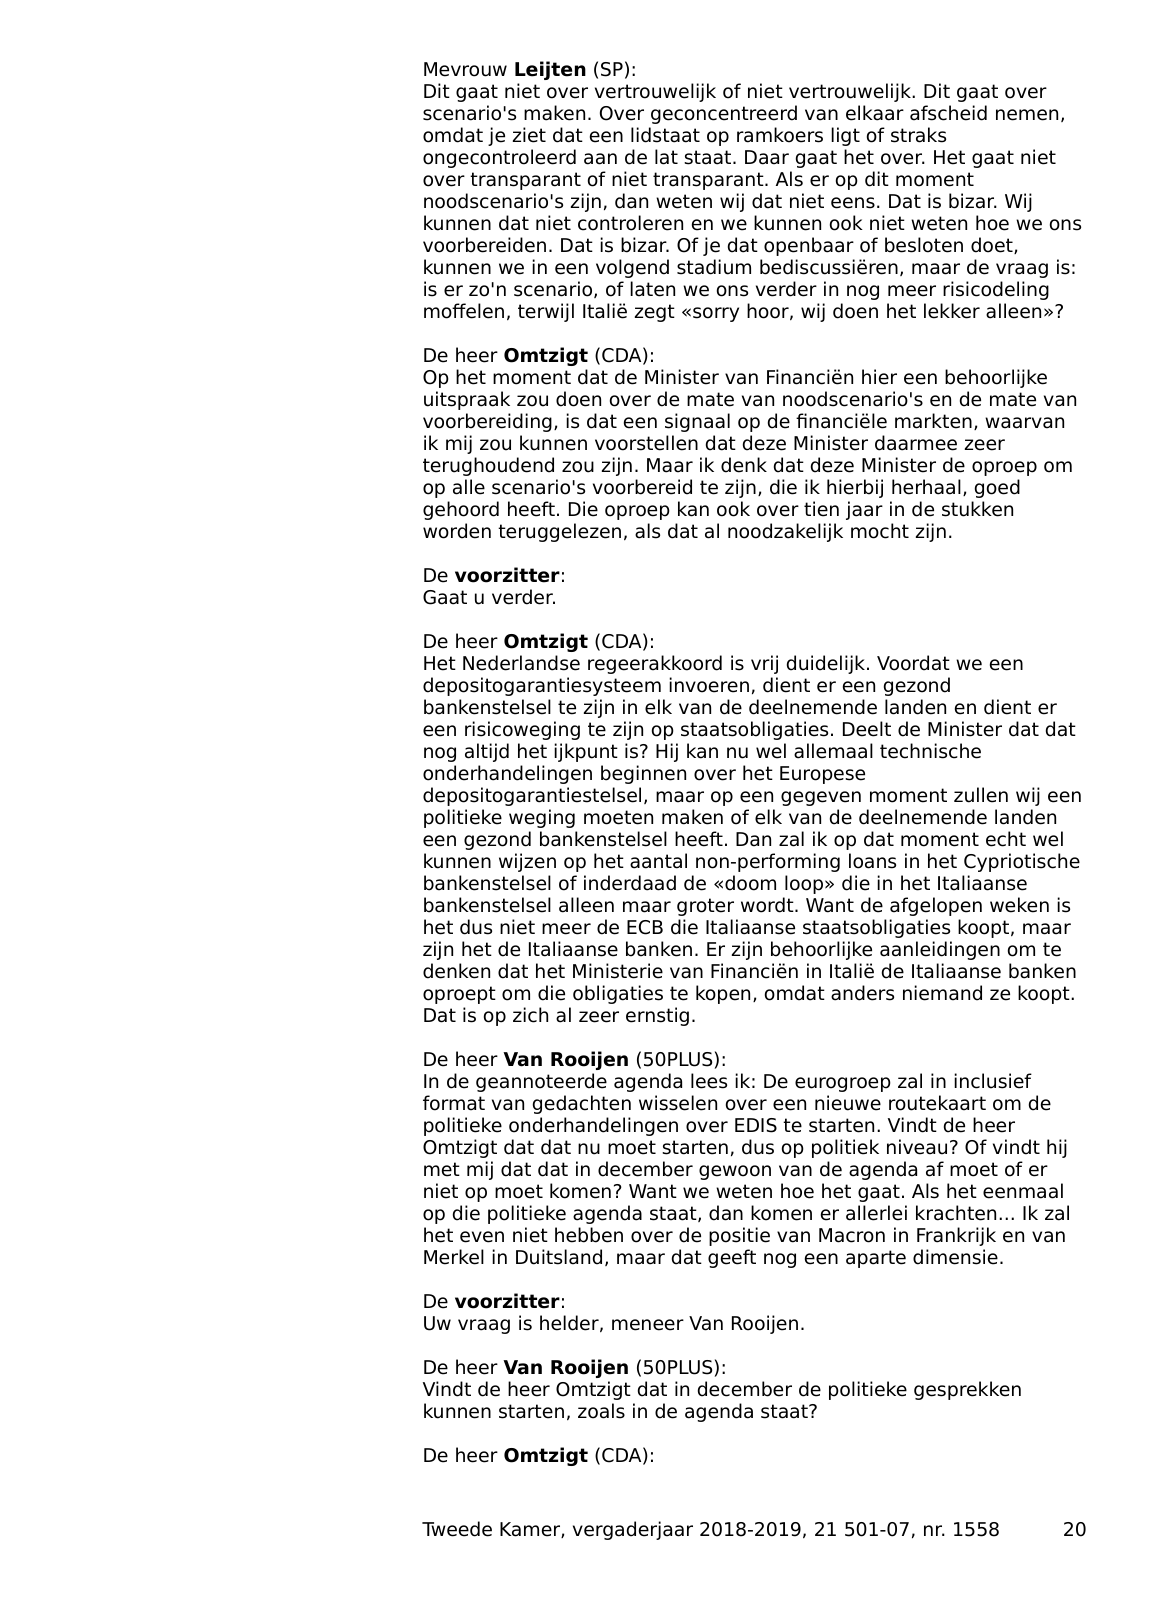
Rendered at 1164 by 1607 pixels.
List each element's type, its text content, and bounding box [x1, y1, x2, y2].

text De heer Omtzigt (CDA): [422, 345, 1087, 367]
text De voorzitter: [422, 1291, 1087, 1313]
text Op het moment dat de Minister van Financiën hier een behoorlijke uitspraak zou doen over de mate van noodscenario's en de mate van voorbereiding, is dat een signaal op de financiële markten, waarvan ik mij zou kunnen voorstellen dat deze Minister daarmee zeer terughoudend zou zijn. Maar ik denk dat deze Minister de oproep om op alle scenario's voorbereid te zijn, die ik hierbij herhaal, goed gehoord heeft. Die oproep kan ook over tien jaar in de stukken worden teruggelezen, als dat al noodzakelijk mocht zijn. [422, 367, 1087, 543]
text Dit gaat niet over vertrouwelijk of niet vertrouwelijk. Dit gaat over scenario's maken. Over geconcentreerd van elkaar afscheid nemen, omdat je ziet dat een lidstaat op ramkoers ligt of straks ongecontroleerd aan de lat staat. Daar gaat het over. Het gaat niet over transparant of niet transparant. Als er op dit moment noodscenario's zijn, dan weten wij dat niet eens. Dat is bizar. Wij kunnen dat niet controleren en we kunnen ook niet weten hoe we ons voorbereiden. Dat is bizar. Of je dat openbaar of besloten doet, kunnen we in een volgend stadium bediscussiëren, maar de vraag is: is er zo'n scenario, of laten we ons verder in nog meer risicodeling moffelen, terwijl Italië zegt «sorry hoor, wij doen het lekker alleen»? [422, 81, 1087, 323]
text Vindt de heer Omtzigt dat in december de politieke gesprekken kunnen starten, zoals in de agenda staat? [422, 1379, 1087, 1423]
text Het Nederlandse regeerakkoord is vrij duidelijk. Voordat we een depositogarantiesysteem invoeren, dient er een gezond bankenstelsel te zijn in elk van de deelnemende landen en dient er een risicoweging te zijn op staatsobligaties. Deelt de Minister dat dat nog altijd het ijkpunt is? Hij kan nu wel allemaal technische onderhandelingen beginnen over het Europese depositogarantiestelsel, maar op een gegeven moment zullen wij een politieke weging moeten maken of elk van de deelnemende landen een gezond bankenstelsel heeft. Dan zal ik op dat moment echt wel kunnen wijzen op het aantal non-performing loans in het Cypriotische bankenstelsel of inderdaad de «doom loop» die in het Italiaanse bankenstelsel alleen maar groter wordt. Want de afgelopen weken is het dus niet meer de ECB die Italiaanse staatsobligaties koopt, maar zijn het de Italiaanse banken. Er zijn behoorlijke aanleidingen om te denken dat het Ministerie van Financiën in Italië de Italiaanse banken oproept om die obligaties te kopen, omdat anders niemand ze koopt. Dat is op zich al zeer ernstig. [422, 653, 1087, 1027]
text Uw vraag is helder, meneer Van Rooijen. [422, 1313, 1087, 1335]
text Gaat u verder. [422, 587, 1087, 609]
text De heer Van Rooijen (50PLUS): [422, 1357, 1087, 1379]
text In de geannoteerde agenda lees ik: De eurogroep zal in inclusief format van gedachten wisselen over een nieuwe routekaart om de politieke onderhandelingen over EDIS te starten. Vindt de heer Omtzigt dat dat nu moet starten, dus op politiek niveau? Of vindt hij met mij dat dat in december gewoon van de agenda af moet of er niet op moet komen? Want we weten hoe het gaat. Als het eenmaal op die politieke agenda staat, dan komen er allerlei krachten... Ik zal het even niet hebben over de positie van Macron in Frankrijk en van Merkel in Duitsland, maar dat geeft nog een aparte dimensie. [422, 1071, 1087, 1269]
text De heer Omtzigt (CDA): [422, 631, 1087, 653]
text De voorzitter: [422, 565, 1087, 587]
text De heer Van Rooijen (50PLUS): [422, 1049, 1087, 1071]
text Mevrouw Leijten (SP): [422, 59, 1087, 81]
text De heer Omtzigt (CDA): [422, 1445, 1087, 1467]
